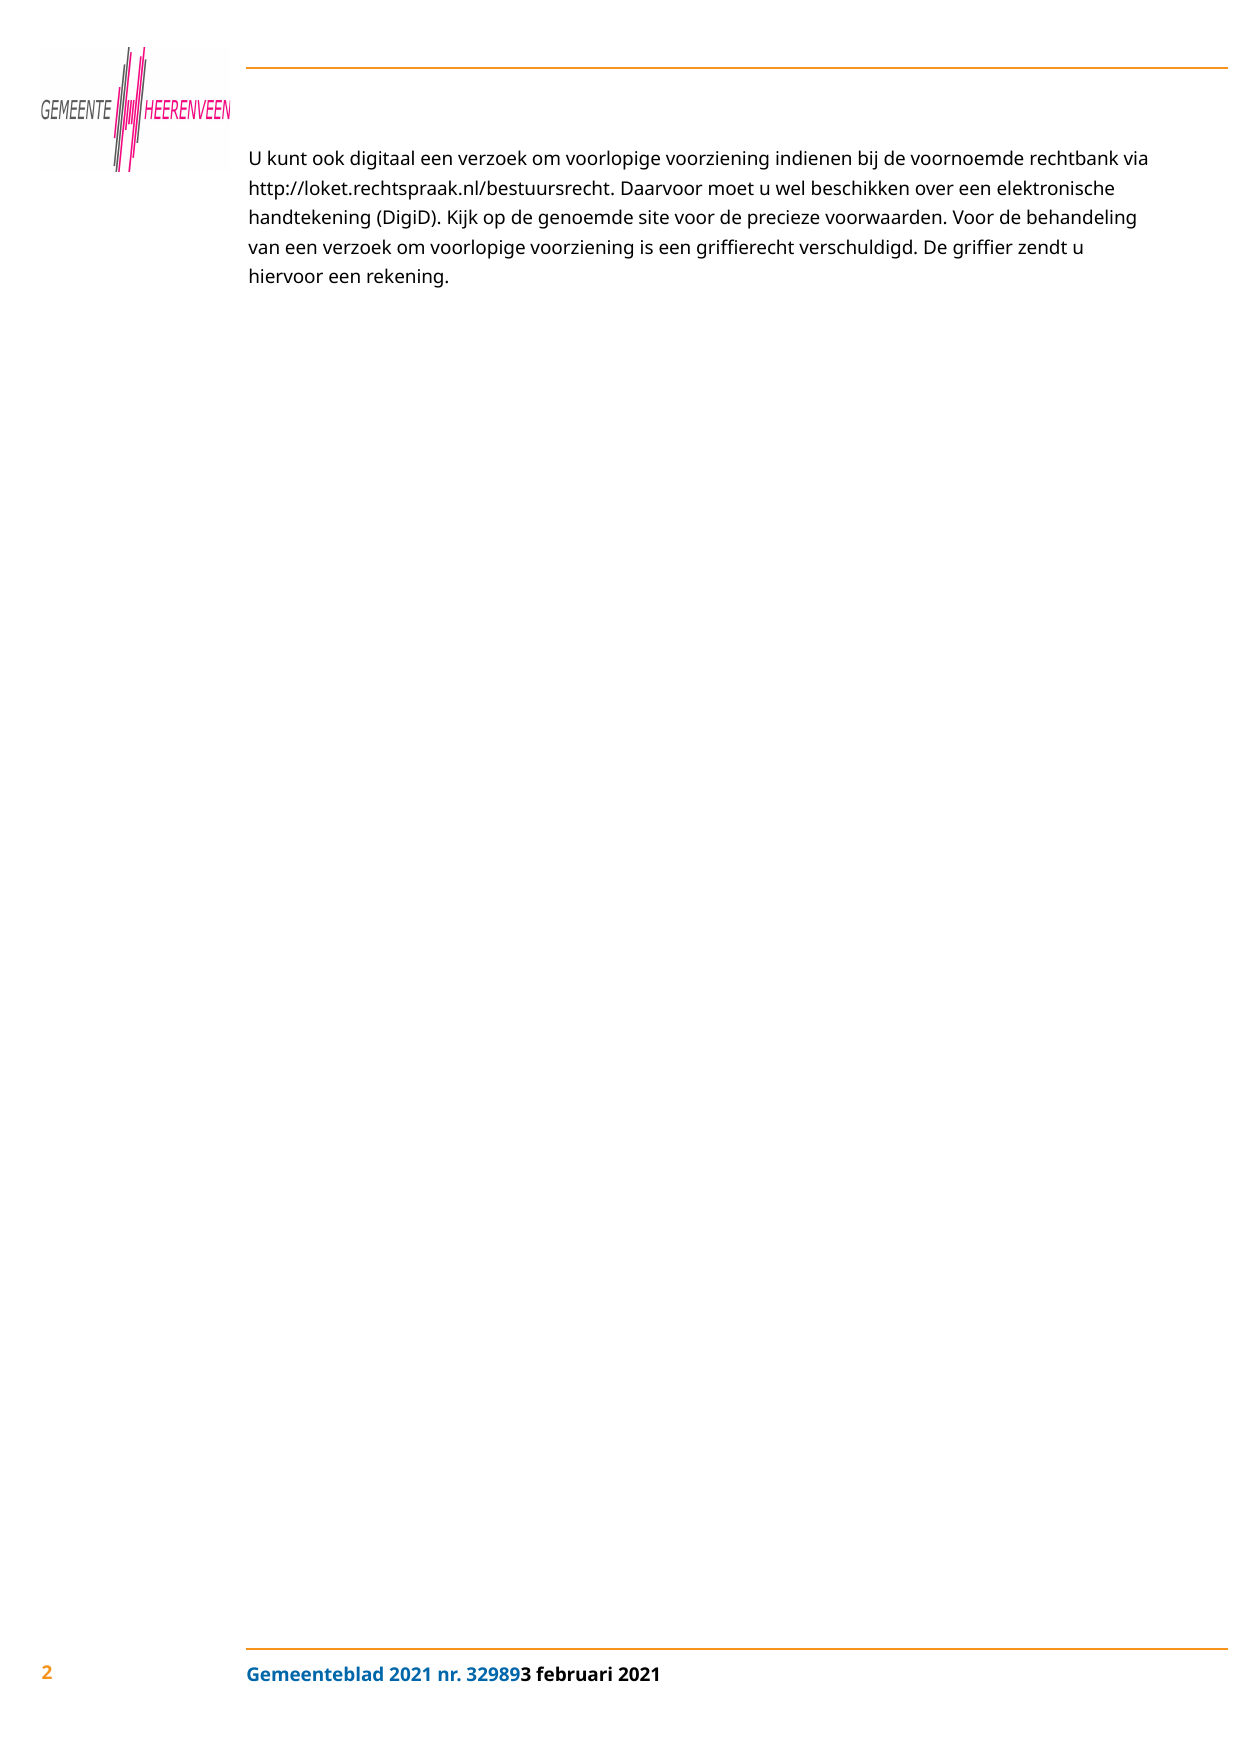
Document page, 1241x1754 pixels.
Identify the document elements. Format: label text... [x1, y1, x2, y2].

picture [41, 47, 231, 172]
text U kunt ook digitaal een verzoek om voorlopige voorziening indienen bij de voornoemde rechtbank via http://loket.rechtspraak.nl/bestuursrecht. Daarvoor moet u wel beschikken over een elektronische handtekening (DigiD). Kijk op de genoemde site voor de precieze voorwaarden. Voor de behandeling van een verzoek om voorlopige voorziening is een griffierecht verschuldigd. De griffier zendt u hiervoor een rekening. [248, 145, 1152, 289]
